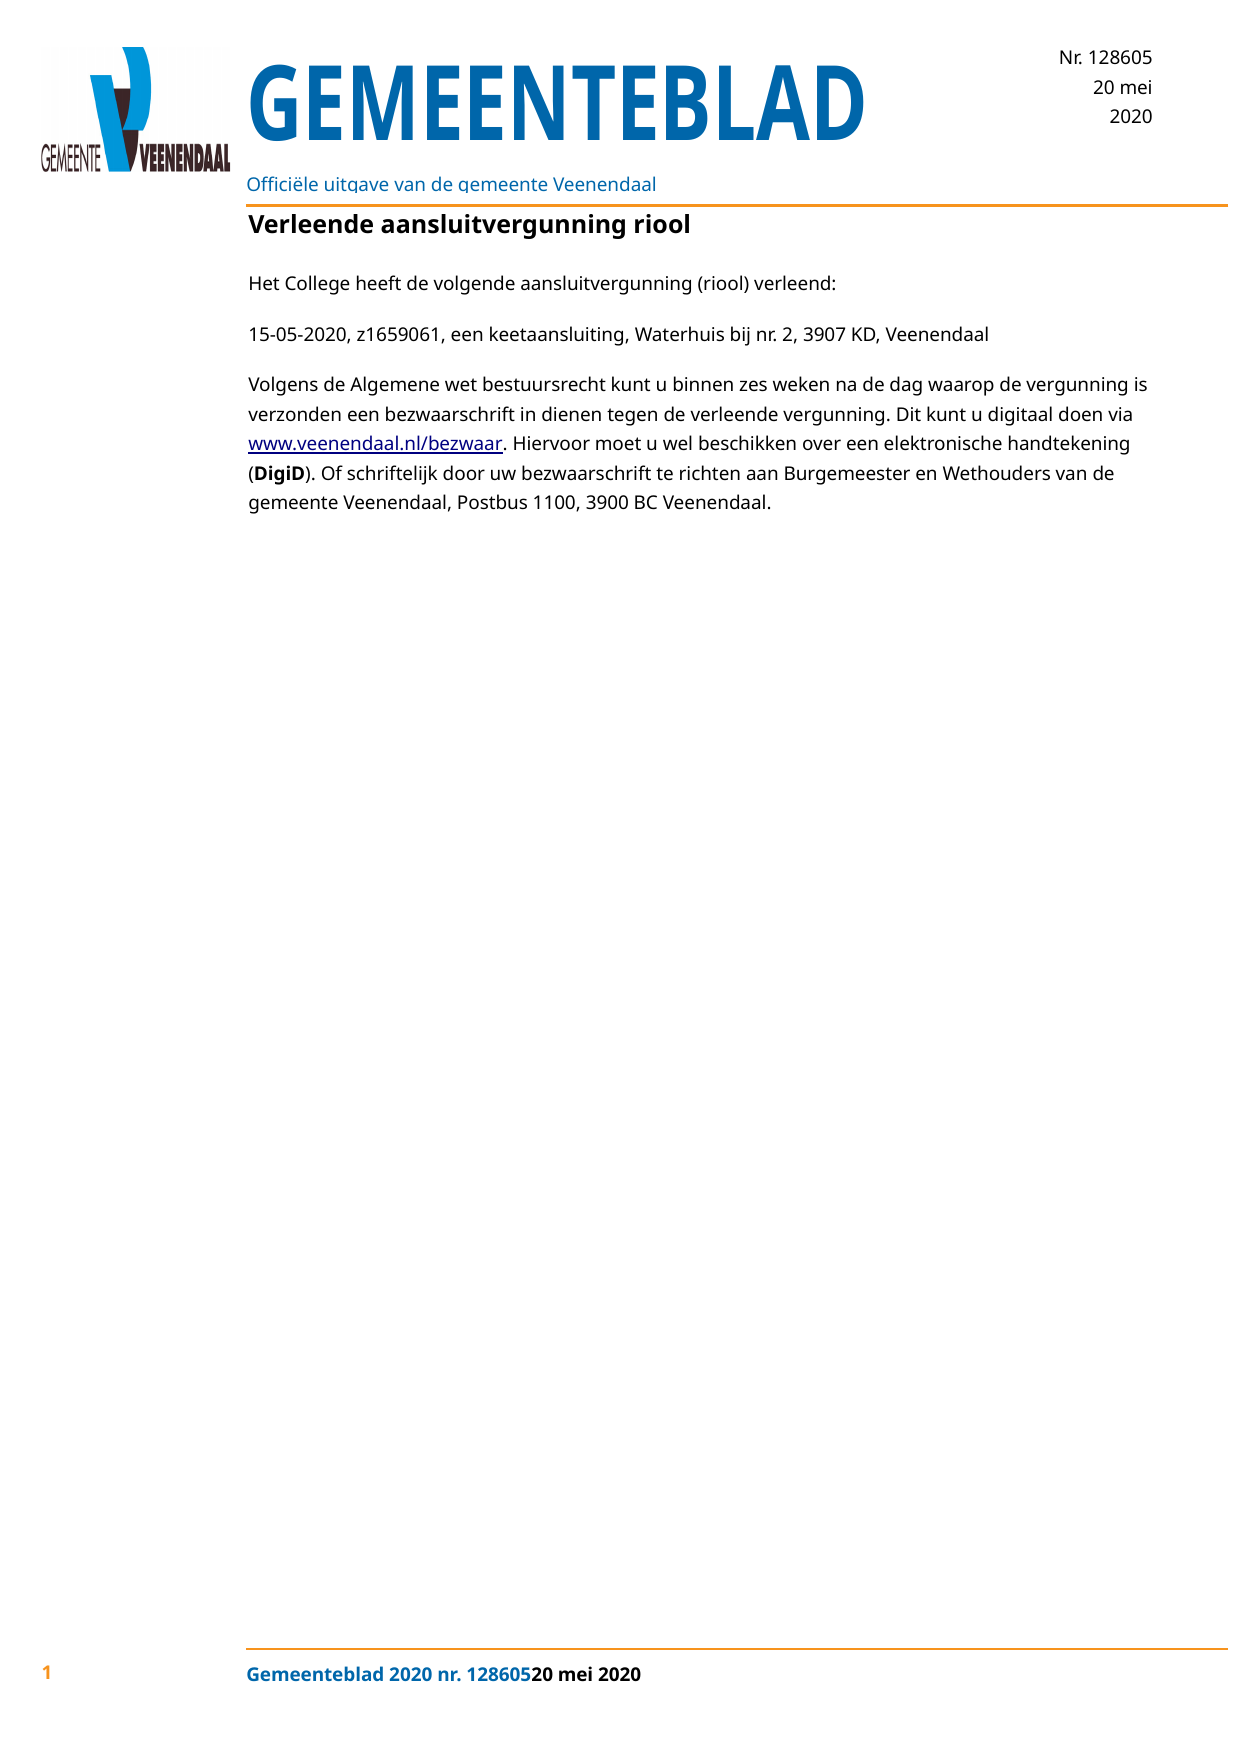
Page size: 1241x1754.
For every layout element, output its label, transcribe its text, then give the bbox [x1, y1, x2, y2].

picture [41, 47, 130, 172]
text Volgens de Algemene wet bestuursrecht kunt u binnen zes weken na de dag waarop de vergunning is verzonden een bezwaarschrift in dienen tegen de verleende vergunning. Dit kunt u digitaal doen via www.veenendaal.nl/bezwaar. Hiervoor moet u wel beschikken over een elektronische handtekening (DigiD). Of schriftelijk door uw bezwaarschrift te richten aan Burgemeester en Wethouders van de gemeente Veenendaal, Postbus 1100, 3900 BC Veenendaal. [248, 371, 1152, 515]
text Het College heeft de volgende aansluitvergunning (riool) verleend: [248, 270, 1152, 296]
picture [123, 47, 231, 172]
text Verleende aansluitvergunning riool [248, 207, 1152, 241]
text 15-05-2020, z1659061, een keetaansluiting, Waterhuis bij nr. 2, 3907 KD, Veenendaal [248, 321, 1152, 346]
